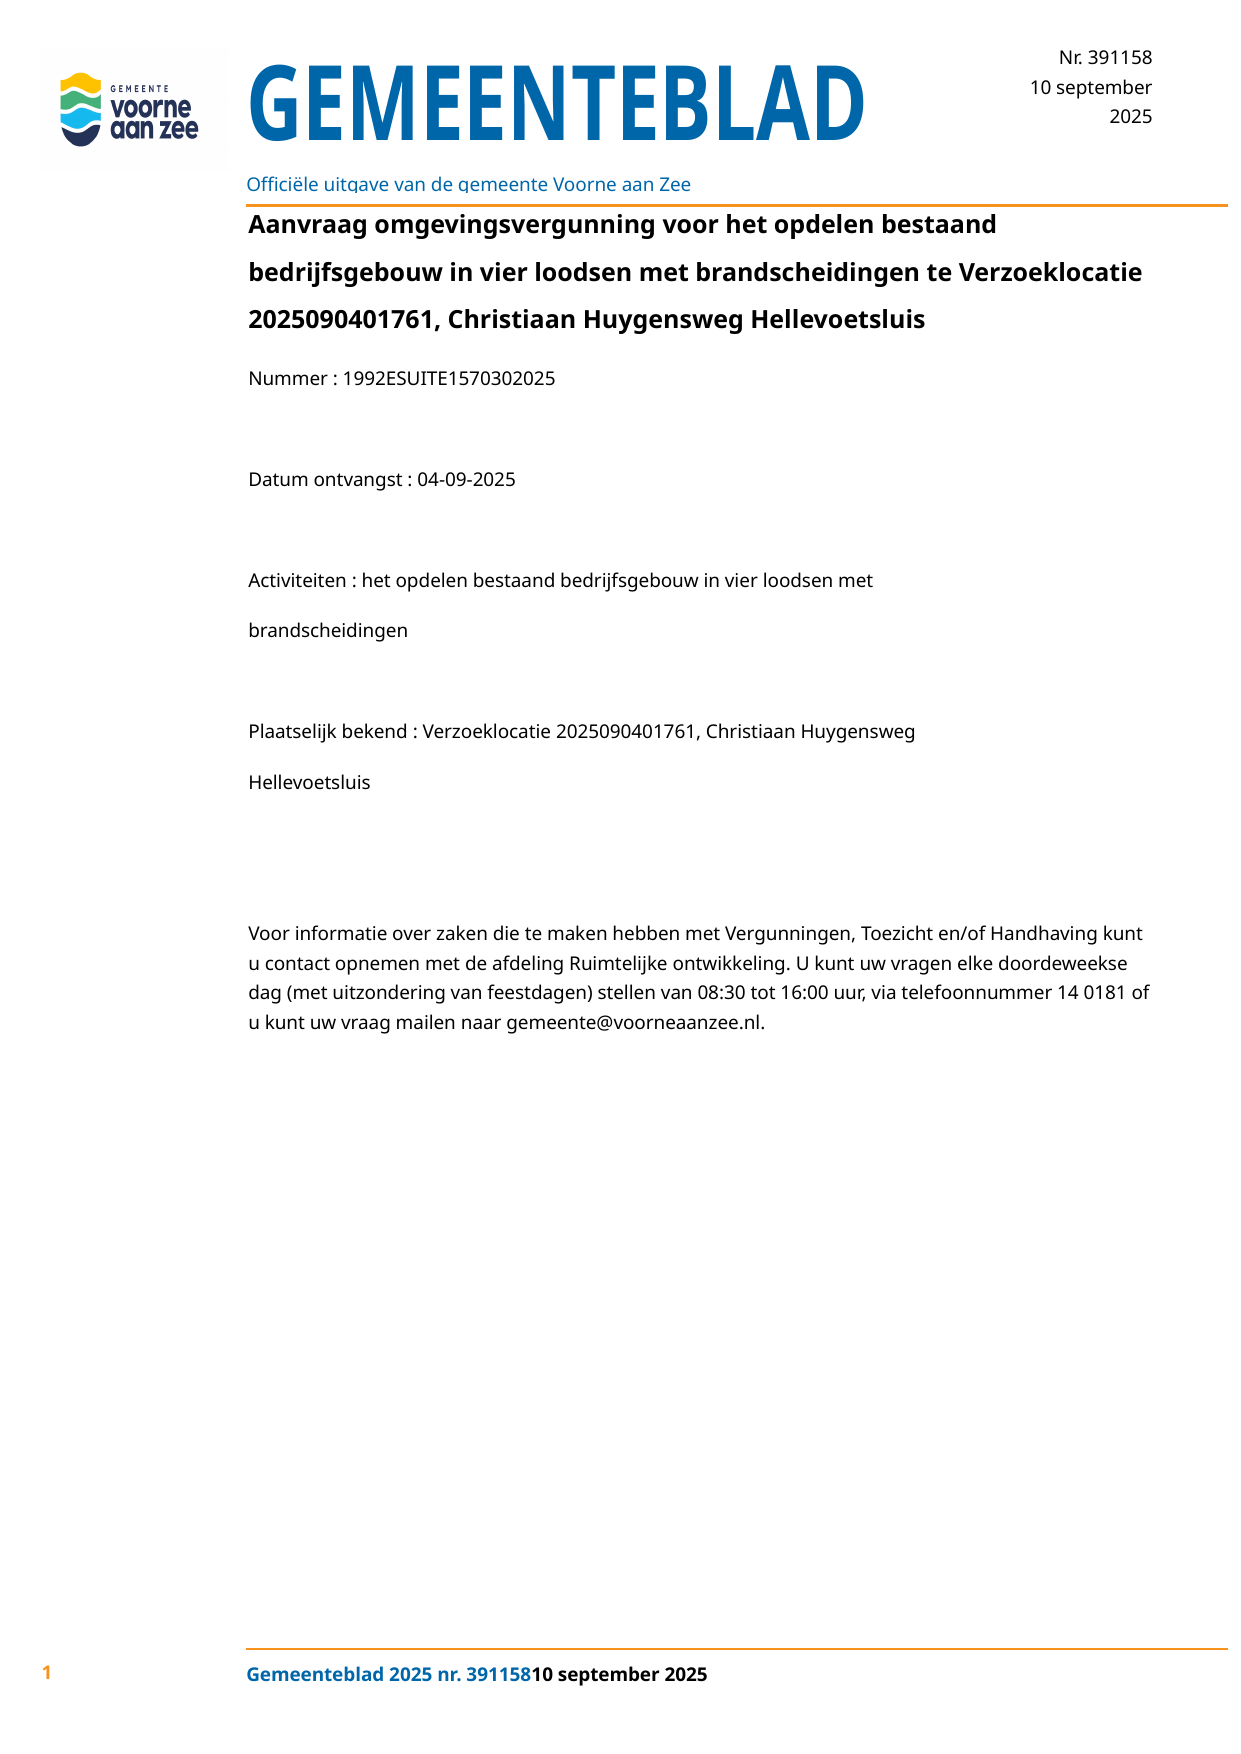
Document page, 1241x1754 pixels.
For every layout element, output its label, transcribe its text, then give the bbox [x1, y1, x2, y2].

text Plaatselijk bekend : Verzoeklocatie 2025090401761, Christiaan Huygensweg [248, 718, 1152, 744]
text Datum ontvangst : 04-09-2025 [248, 466, 1152, 492]
text Hellevoetsluis [248, 769, 1152, 794]
text brandscheidingen [248, 618, 1152, 643]
text Nummer : 1992ESUITE1570302025 [248, 366, 1152, 391]
text Voor informatie over zaken die te maken hebben met Vergunningen, Toezicht en/of Handhaving kunt u contact opnemen met de afdeling Ruimtelijke ontwikkeling. U kunt uw vragen elke doordeweekse dag (met uitzondering van feestdagen) stellen van 08:30 tot 16:00 uur, via telefoonnummer 14 0181 of u kunt uw vraag mailen naar gemeente@voorneaanzee.nl. [248, 920, 1152, 1034]
text Activiteiten : het opdelen bestaand bedrijfsgebouw in vier loodsen met [248, 567, 1152, 593]
text Aanvraag omgevingsvergunning voor het opdelen bestaand bedrijfsgebouw in vier loodsen met brandscheidingen te Verzoeklocatie 2025090401761, Christiaan Huygensweg Hellevoetsluis [248, 207, 1152, 336]
picture [41, 47, 231, 172]
